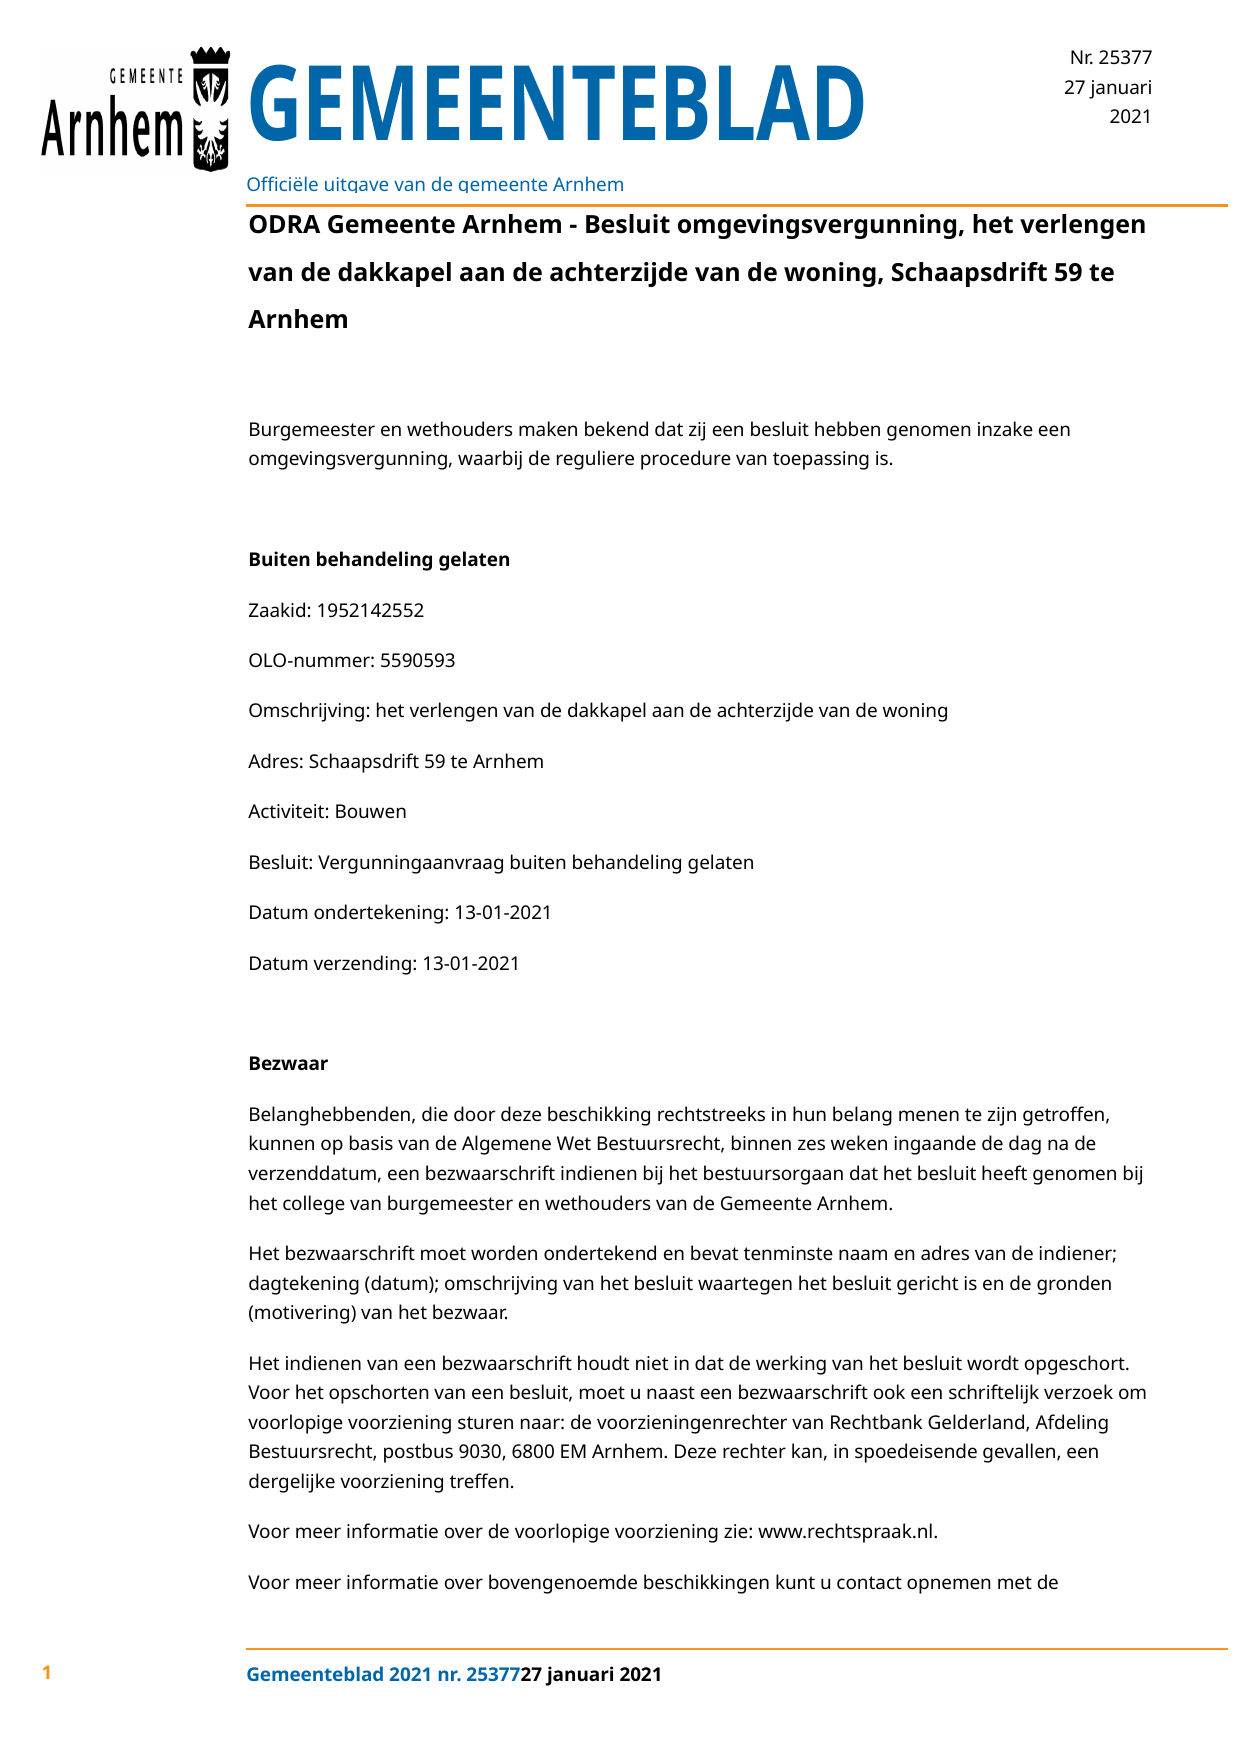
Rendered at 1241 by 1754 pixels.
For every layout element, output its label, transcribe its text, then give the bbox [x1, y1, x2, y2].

text Bezwaar [248, 1051, 1152, 1076]
text Voor meer informatie over bovengenoemde beschikkingen kunt u contact opnemen met de [248, 1569, 1152, 1594]
text Zaakid: 1952142552 [248, 597, 1152, 622]
picture [41, 47, 231, 172]
text Besluit: Vergunningaanvraag buiten behandeling gelaten [248, 849, 1152, 874]
text Datum ondertekening: 13-01-2021 [248, 899, 1152, 925]
text Belanghebbenden, die door deze beschikking rechtstreeks in hun belang menen te zijn getroffen, kunnen op basis van de Algemene Wet Bestuursrecht, binnen zes weken ingaande de dag na de verzenddatum, een bezwaarschrift indienen bij het bestuursorgaan dat het besluit heeft genomen bij het college van burgemeester en wethouders van de Gemeente Arnhem. [248, 1101, 1152, 1215]
text Activiteit: Bouwen [248, 798, 1152, 824]
text Voor meer informatie over de voorlopige voorziening zie: www.rechtspraak.nl. [248, 1518, 1152, 1544]
text Omschrijving: het verlengen van de dakkapel aan de achterzijde van de woning [248, 698, 1152, 723]
text Het indienen van een bezwaarschrift houdt niet in dat de werking van het besluit wordt opgeschort. Voor het opschorten van een besluit, moet u naast een bezwaarschrift ook een schriftelijk verzoek om voorlopige voorziening sturen naar: de voorzieningenrechter van Rechtbank Gelderland, Afdeling Bestuursrecht, postbus 9030, 6800 EM Arnhem. Deze rechter kan, in spoedeisende gevallen, een dergelijke voorziening treffen. [248, 1350, 1152, 1494]
text Burgemeester en wethouders maken bekend dat zij een besluit hebben genomen inzake een omgevingsvergunning, waarbij de reguliere procedure van toepassing is. [248, 416, 1152, 471]
text ODRA Gemeente Arnhem - Besluit omgevingsvergunning, het verlengen van de dakkapel aan de achterzijde van de woning, Schaapsdrift 59 te Arnhem [248, 207, 1152, 336]
text Het bezwaarschrift moet worden ondertekend en bevat tenminste naam en adres van de indiener; dagtekening (datum); omschrijving van het besluit waartegen het besluit gericht is en de gronden (motivering) van het bezwaar. [248, 1240, 1152, 1325]
text Datum verzending: 13-01-2021 [248, 950, 1152, 975]
text Adres: Schaapsdrift 59 te Arnhem [248, 748, 1152, 774]
text Buiten behandeling gelaten [248, 546, 1152, 572]
text OLO-nummer: 5590593 [248, 647, 1152, 673]
